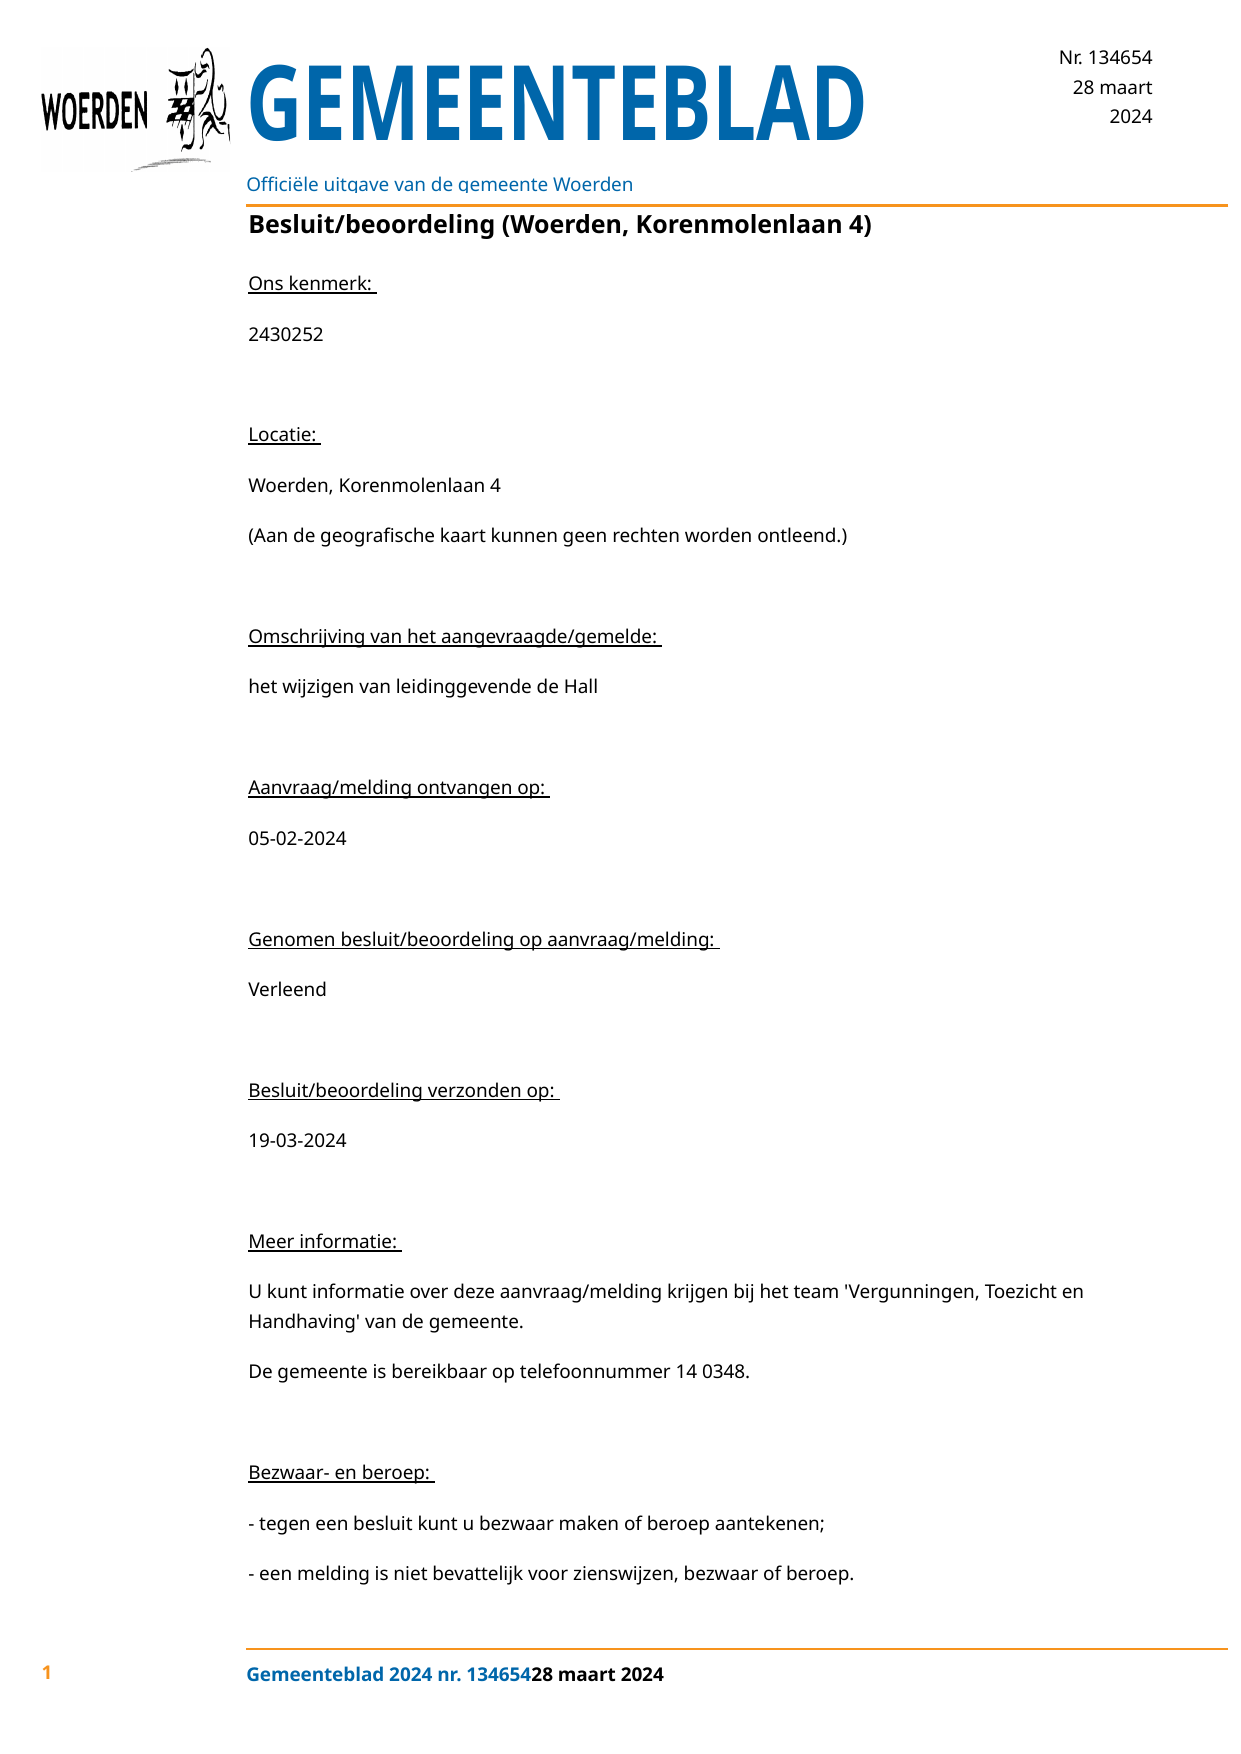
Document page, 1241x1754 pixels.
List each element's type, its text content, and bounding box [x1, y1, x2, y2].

text Meer informatie: [248, 1228, 1152, 1254]
text Omschrijving van het aangevraagde/gemelde: [248, 623, 1152, 649]
text 05-02-2024 [248, 825, 1152, 851]
text Genomen besluit/beoordeling op aanvraag/melding: [248, 926, 1152, 951]
text Ons kenmerk: [248, 270, 1152, 296]
text Locatie: [248, 422, 1152, 447]
text Woerden, Korenmolenlaan 4 [248, 472, 1152, 498]
text - een melding is niet bevattelijk voor zienswijzen, bezwaar of beroep. [248, 1560, 1152, 1586]
text het wijzigen van leidinggevende de Hall [248, 674, 1152, 699]
text - tegen een besluit kunt u bezwaar maken of beroep aantekenen; [248, 1510, 1152, 1536]
text Besluit/beoordeling (Woerden, Korenmolenlaan 4) [248, 207, 1152, 241]
text 2430252 [248, 321, 1152, 346]
text U kunt informatie over deze aanvraag/melding krijgen bij het team 'Vergunningen, Toezicht en Handhaving' van de gemeente. [248, 1279, 1152, 1334]
text Bezwaar- en beroep: [248, 1459, 1152, 1485]
text 19-03-2024 [248, 1127, 1152, 1153]
text (Aan de geografische kaart kunnen geen rechten worden ontleend.) [248, 522, 1152, 548]
picture [41, 47, 231, 172]
text Aanvraag/melding ontvangen op: [248, 774, 1152, 800]
text Besluit/beoordeling verzonden op: [248, 1077, 1152, 1103]
text Verleend [248, 976, 1152, 1002]
text De gemeente is bereikbaar op telefoonnummer 14 0348. [248, 1359, 1152, 1384]
